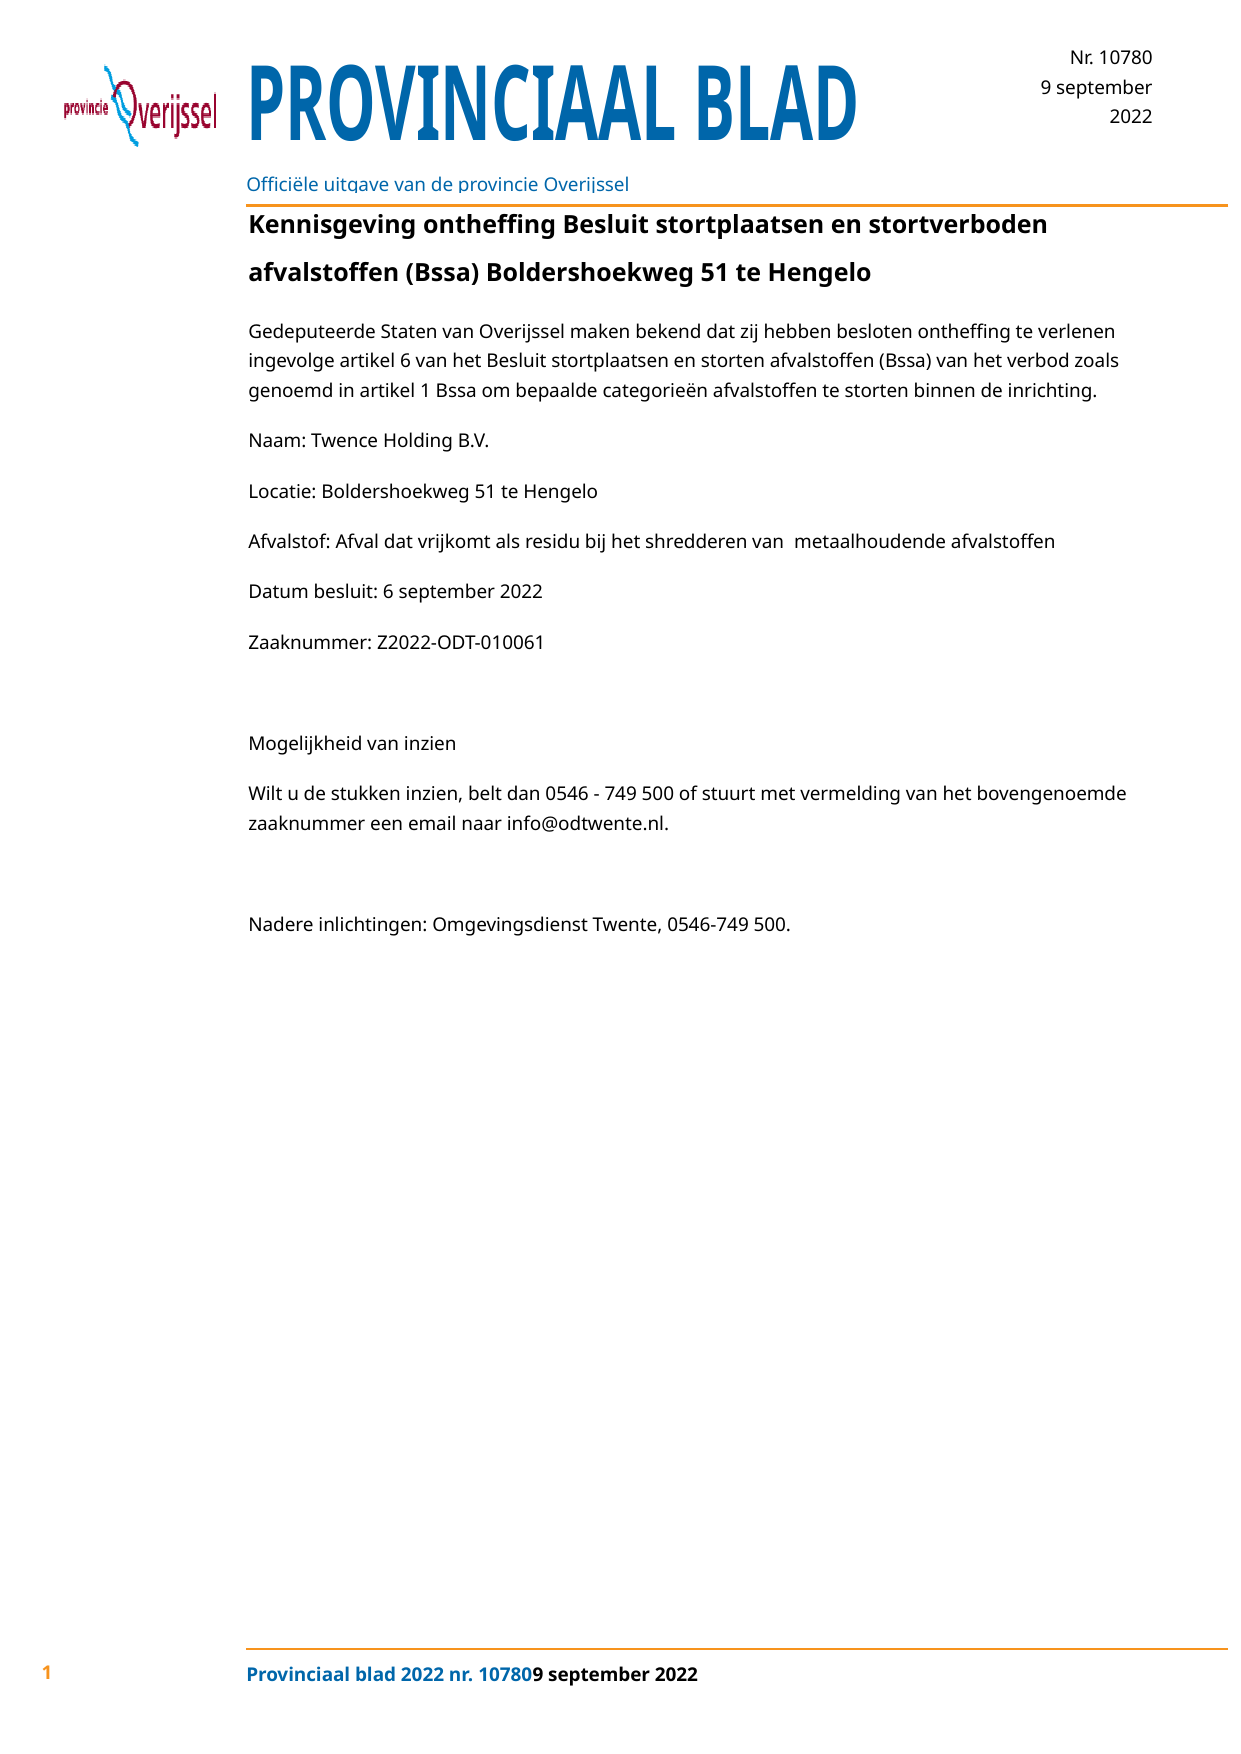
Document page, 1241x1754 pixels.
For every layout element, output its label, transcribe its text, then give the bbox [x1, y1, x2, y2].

text Wilt u de stukken inzien, belt dan 0546 - 749 500 of stuurt met vermelding van het bovengenoemde zaaknummer een email naar info@odtwente.nl. [248, 780, 1152, 836]
text Locatie: Boldershoekweg 51 te Hengelo [248, 478, 1152, 504]
text Nadere inlichtingen: Omgevingsdienst Twente, 0546-749 500. [248, 911, 1152, 937]
text Mogelijkheid van inzien [248, 730, 1152, 756]
text Afvalstof: Afval dat vrijkomt als residu bij het shredderen van metaalhoudende afvalstoffen [248, 528, 1152, 554]
text Naam: Twence Holding B.V. [248, 427, 1152, 453]
text Zaaknummer: Z2022-ODT-010061 [248, 629, 1152, 655]
text Gedeputeerde Staten van Overijssel maken bekend dat zij hebben besloten ontheffing te verlenen ingevolge artikel 6 van het Besluit stortplaatsen en storten afvalstoffen (Bssa) van het verbod zoals genoemd in artikel 1 Bssa om bepaalde categorieën afvalstoffen te storten binnen de inrichting. [248, 318, 1152, 403]
picture [41, 47, 231, 172]
text Datum besluit: 6 september 2022 [248, 579, 1152, 604]
text Kennisgeving ontheffing Besluit stortplaatsen en stortverboden afvalstoffen (Bssa) Boldershoekweg 51 te Hengelo [248, 207, 1152, 288]
